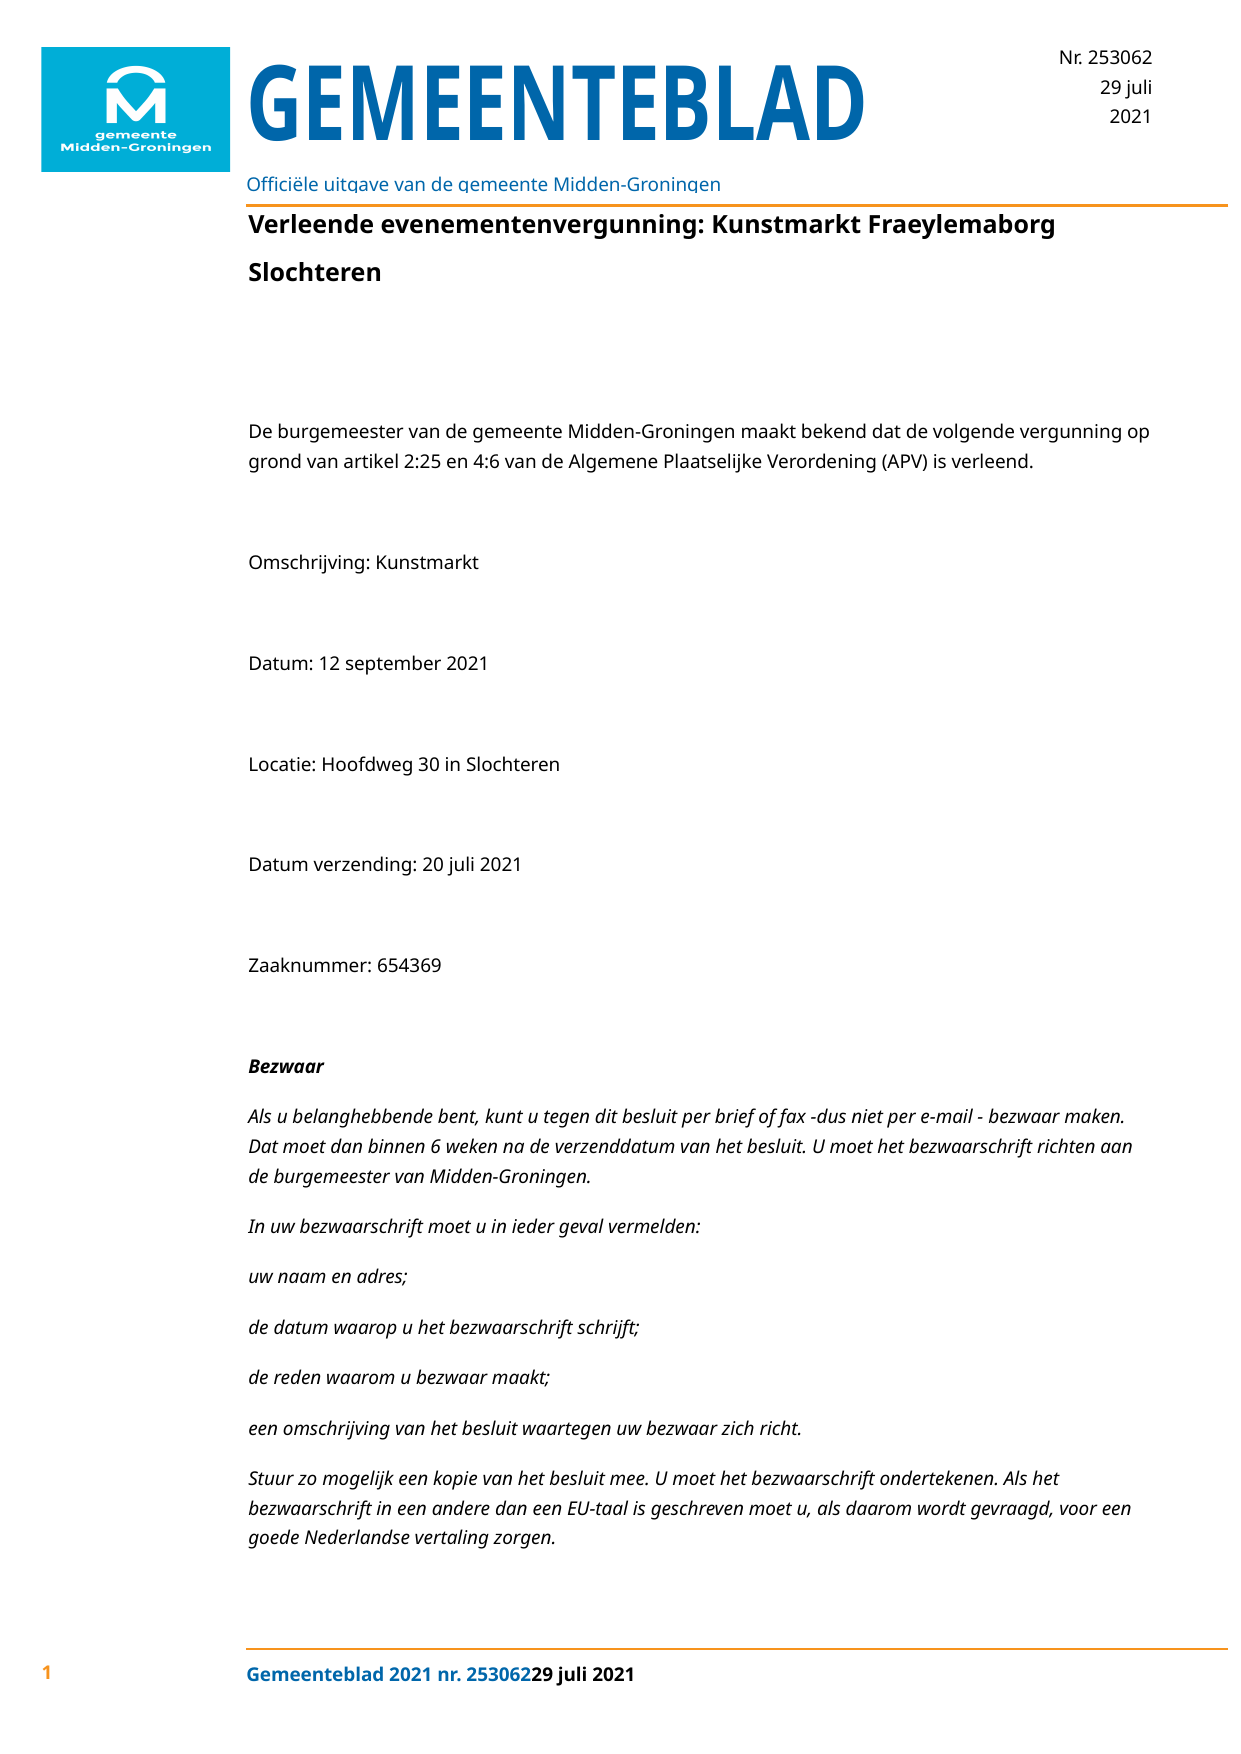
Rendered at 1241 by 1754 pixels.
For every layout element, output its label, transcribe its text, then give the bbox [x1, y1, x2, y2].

text Bezwaar [248, 1053, 1152, 1079]
text de datum waarop u het bezwaarschrift schrijft; [248, 1314, 1152, 1340]
text Als u belanghebbende bent, kunt u tegen dit besluit per brief of fax -dus niet per e-mail - bezwaar maken. Dat moet dan binnen 6 weken na de verzenddatum van het besluit. U moet het bezwaarschrift richten aan de burgemeester van Midden-Groningen. [248, 1104, 1152, 1189]
text Omschrijving: Kunstmarkt [248, 549, 1152, 575]
picture [108, 66, 164, 82]
text Datum verzending: 20 juli 2021 [248, 852, 1152, 877]
text De burgemeester van de gemeente Midden-Groningen maakt bekend dat de volgende vergunning op grond van artikel 2:25 en 4:6 van de Algemene Plaatselijke Verordening (APV) is verleend. [248, 419, 1152, 474]
text een omschrijving van het besluit waartegen uw bezwaar zich richt. [248, 1415, 1152, 1441]
picture [184, 146, 190, 153]
text Stuur zo mogelijk een kopie van het besluit mee. U moet het bezwaarschrift ondertekenen. Als het bezwaarschrift in een andere dan een EU-taal is geschreven moet u, als daarom wordt gevraagd, voor een goede Nederlandse vertaling zorgen. [248, 1465, 1152, 1550]
text Verleende evenementenvergunning: Kunstmarkt Fraeylemaborg Slochteren [248, 207, 1152, 288]
text Locatie: Hoofdweg 30 in Slochteren [248, 751, 1152, 777]
text Datum: 12 september 2021 [248, 650, 1152, 676]
text Zaaknummer: 654369 [248, 952, 1152, 978]
text de reden waarom u bezwaar maakt; [248, 1364, 1152, 1390]
text In uw bezwaarschrift moet u in ieder geval vermelden: [248, 1213, 1152, 1239]
text uw naam en adres; [248, 1264, 1152, 1289]
picture [107, 89, 165, 122]
